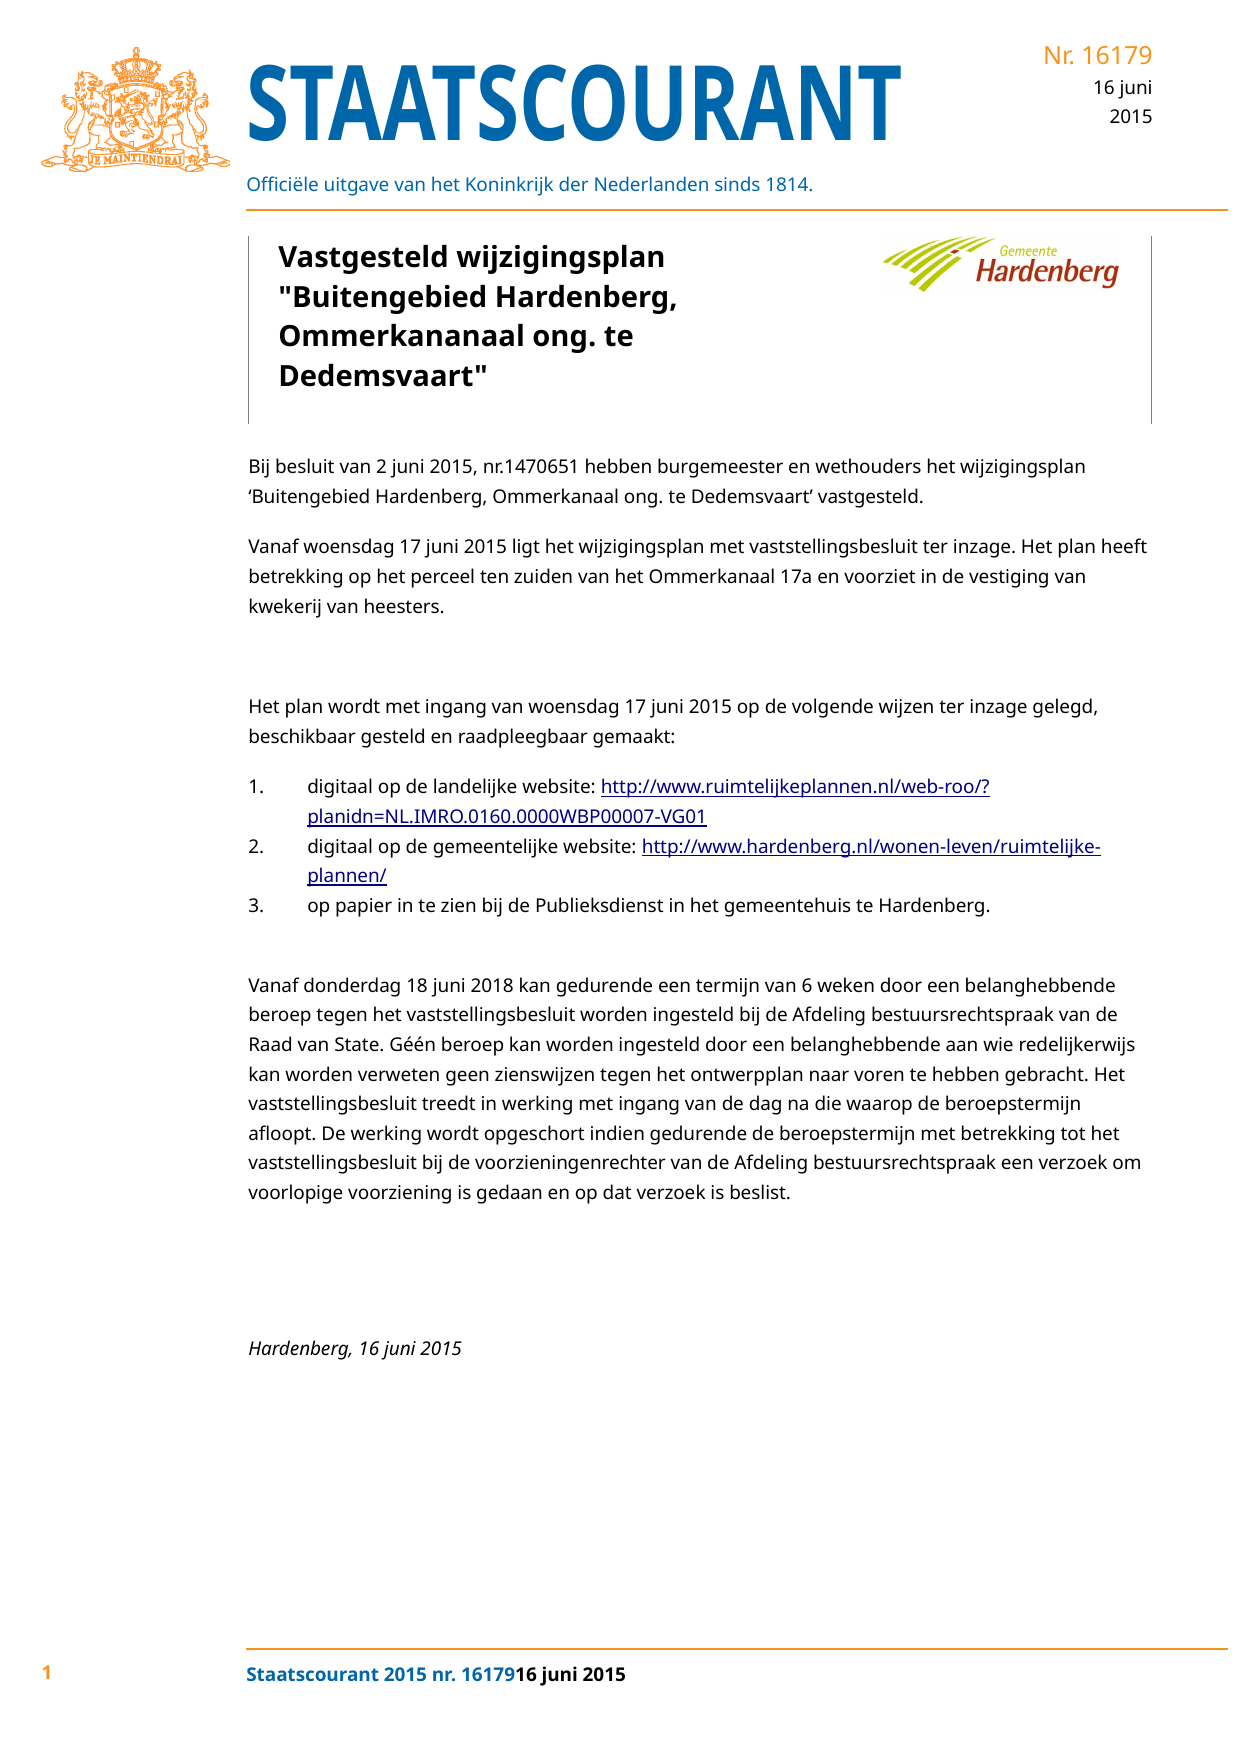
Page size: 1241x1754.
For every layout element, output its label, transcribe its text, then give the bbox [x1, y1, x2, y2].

text Hardenberg, 16 juni 2015 [248, 1335, 1152, 1361]
text Het plan wordt met ingang van woensdag 17 juni 2015 op de volgende wijzen ter inzage gelegd, beschikbaar gesteld en raadpleegbaar gemaakt: [248, 694, 1152, 749]
list op papier in te zien bij de Publieksdienst in het gemeentehuis te Hardenberg. [248, 892, 1152, 918]
text Bij besluit van 2 juni 2015, nr.1470651 hebben burgemeester en wethouders het wijzigingsplan ‘Buitengebied Hardenberg, Ommerkanaal ong. te Dedemsvaart’ vastgesteld. [248, 454, 1152, 509]
table_header Vastgesteld wijzigingsplan "Buitengebied Hardenberg, Ommerkananaal ong. te Dedemsvaart" [249, 236, 850, 424]
list digitaal op de gemeentelijke website: http://www.hardenberg.nl/wonen-leven/ruimtelijke-plannen/ [248, 833, 1152, 888]
text Vanaf woensdag 17 juni 2015 ligt het wijzigingsplan met vaststellingsbesluit ter inzage. Het plan heeft betrekking op het perceel ten zuiden van het Ommerkanaal 17a en voorziet in de vestiging van kwekerij van heesters. [248, 534, 1152, 618]
list digitaal op de landelijke website: http://www.ruimtelijkeplannen.nl/web-roo/?planidn=NL.IMRO.0160.0000WBP00007-VG01 [248, 774, 1152, 829]
picture [41, 47, 231, 172]
picture [882, 236, 1119, 292]
text Vanaf donderdag 18 juni 2018 kan gedurende een termijn van 6 weken door een belanghebbende beroep tegen het vaststellingsbesluit worden ingesteld bij de Afdeling bestuursrechtspraak van de Raad van State. Géén beroep kan worden ingesteld door een belanghebbende aan wie redelijkerwijs kan worden verweten geen zienswijzen tegen het ontwerpplan naar voren te hebben gebracht. Het vaststellingsbesluit treedt in werking met ingang van de dag na die waarop de beroepstermijn afloopt. De werking wordt opgeschort indien gedurende de beroepstermijn met betrekking tot het vaststellingsbesluit bij de voorzieningenrechter van de Afdeling bestuursrechtspraak een verzoek om voorlopige voorziening is gedaan en op dat verzoek is beslist. [248, 972, 1152, 1205]
table_header [850, 236, 1151, 424]
